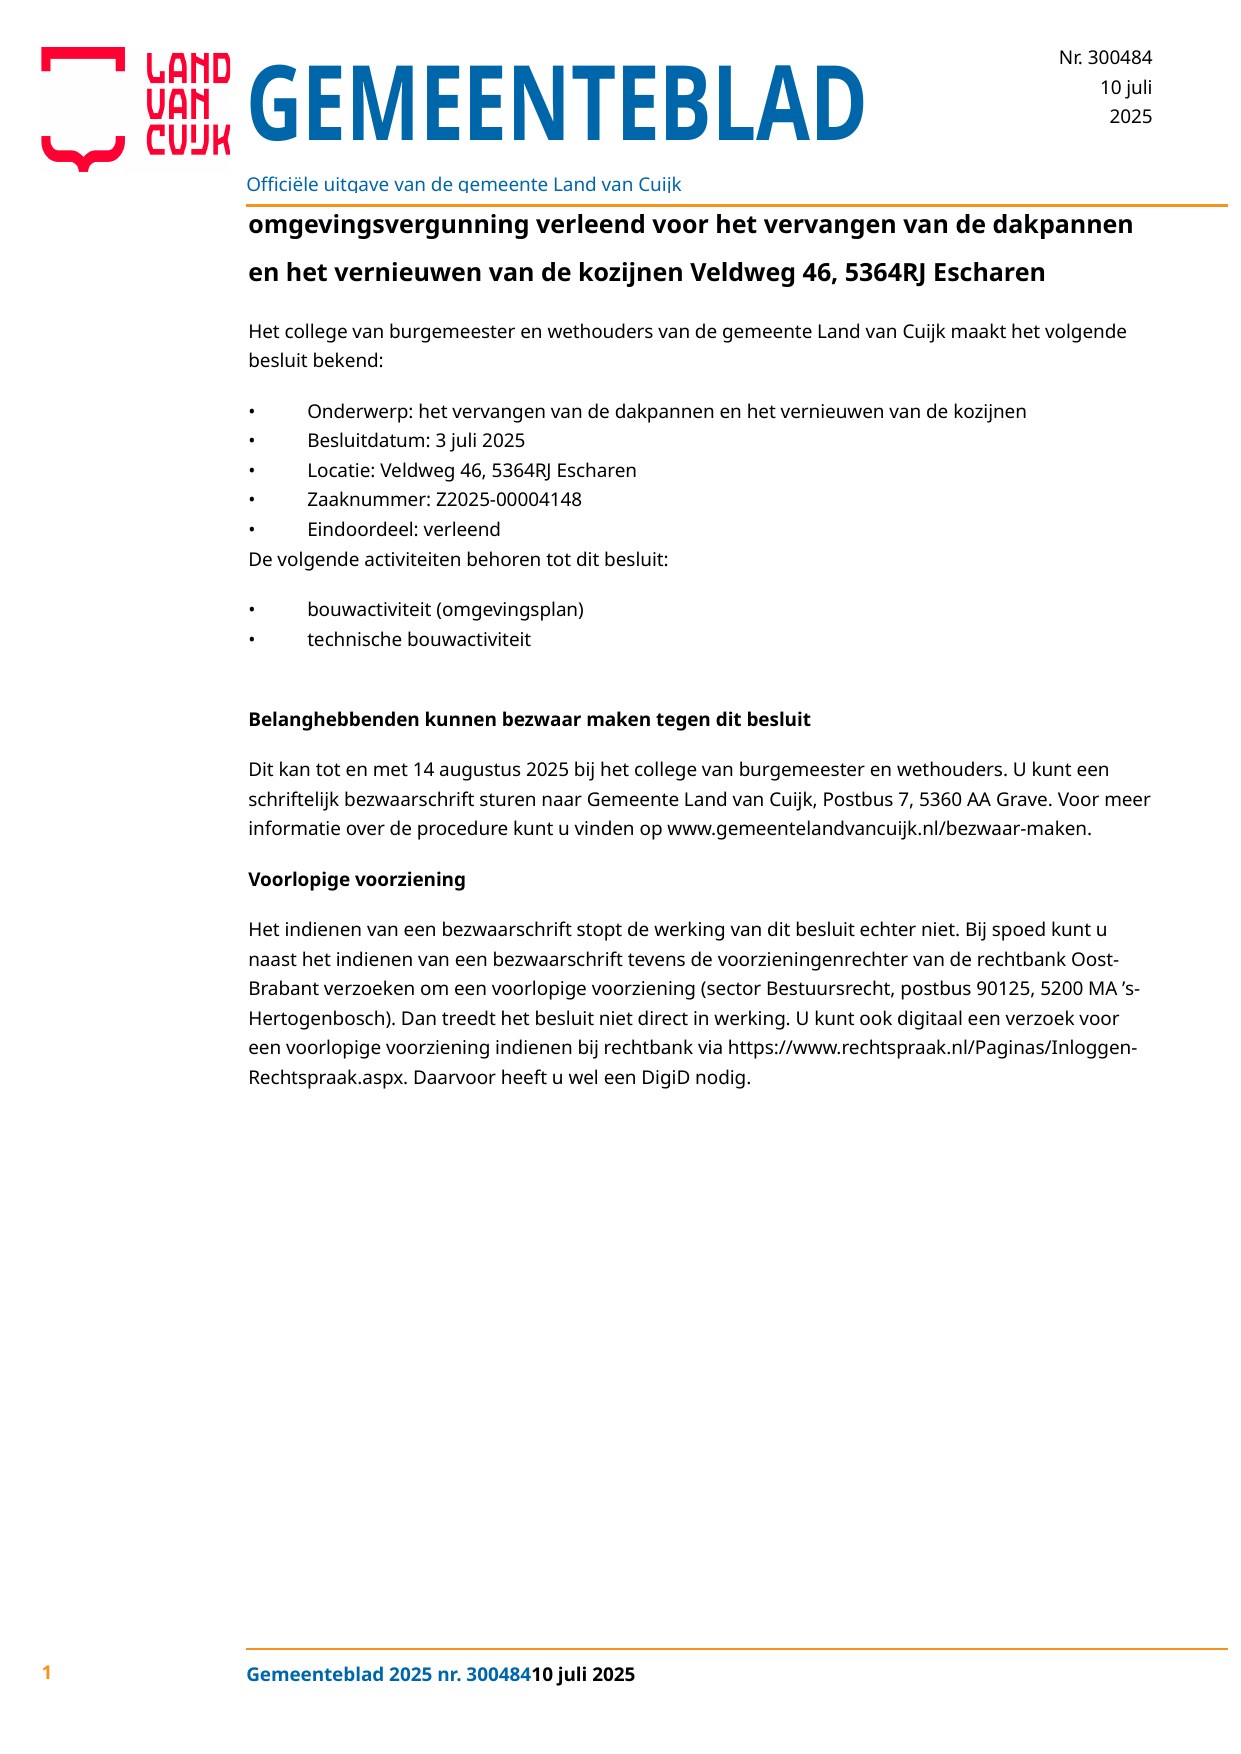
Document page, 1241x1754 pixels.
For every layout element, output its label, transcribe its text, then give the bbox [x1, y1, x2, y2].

list Eindoordeel: verleend [248, 516, 1152, 542]
list bouwactiviteit (omgevingsplan) [248, 596, 1152, 622]
text Het college van burgemeester en wethouders van de gemeente Land van Cuijk maakt het volgende besluit bekend: [248, 318, 1152, 373]
text Belanghebbenden kunnen bezwaar maken tegen dit besluit [248, 706, 1152, 732]
list Besluitdatum: 3 juli 2025 [248, 427, 1152, 453]
text Voorlopige voorziening [248, 866, 1152, 892]
list Zaaknummer: Z2025-00004148 [248, 487, 1152, 512]
list Onderwerp: het vervangen van de dakpannen en het vernieuwen van de kozijnen [248, 398, 1152, 424]
picture [41, 47, 231, 172]
list Locatie: Veldweg 46, 5364RJ Escharen [248, 457, 1152, 483]
text omgevingsvergunning verleend voor het vervangen van de dakpannen en het vernieuwen van de kozijnen Veldweg 46, 5364RJ Escharen [248, 207, 1152, 288]
text Dit kan tot en met 14 augustus 2025 bij het college van burgemeester en wethouders. U kunt een schriftelijk bezwaarschrift sturen naar Gemeente Land van Cuijk, Postbus 7, 5360 AA Grave. Voor meer informatie over de procedure kunt u vinden op www.gemeentelandvancuijk.nl/bezwaar-maken. [248, 756, 1152, 841]
text De volgende activiteiten behoren tot dit besluit: [248, 546, 1152, 572]
text Het indienen van een bezwaarschrift stopt de werking van dit besluit echter niet. Bij spoed kunt u naast het indienen van een bezwaarschrift tevens de voorzieningenrechter van de rechtbank Oost-Brabant verzoeken om een voorlopige voorziening (sector Bestuursrecht, postbus 90125, 5200 MA ’s-Hertogenbosch). Dan treedt het besluit niet direct in werking. U kunt ook digitaal een verzoek voor een voorlopige voorziening indienen bij rechtbank via https://www.rechtspraak.nl/Paginas/Inloggen-Rechtspraak.aspx. Daarvoor heeft u wel een DigiD nodig. [248, 916, 1152, 1090]
list technische bouwactiviteit [248, 626, 1152, 652]
